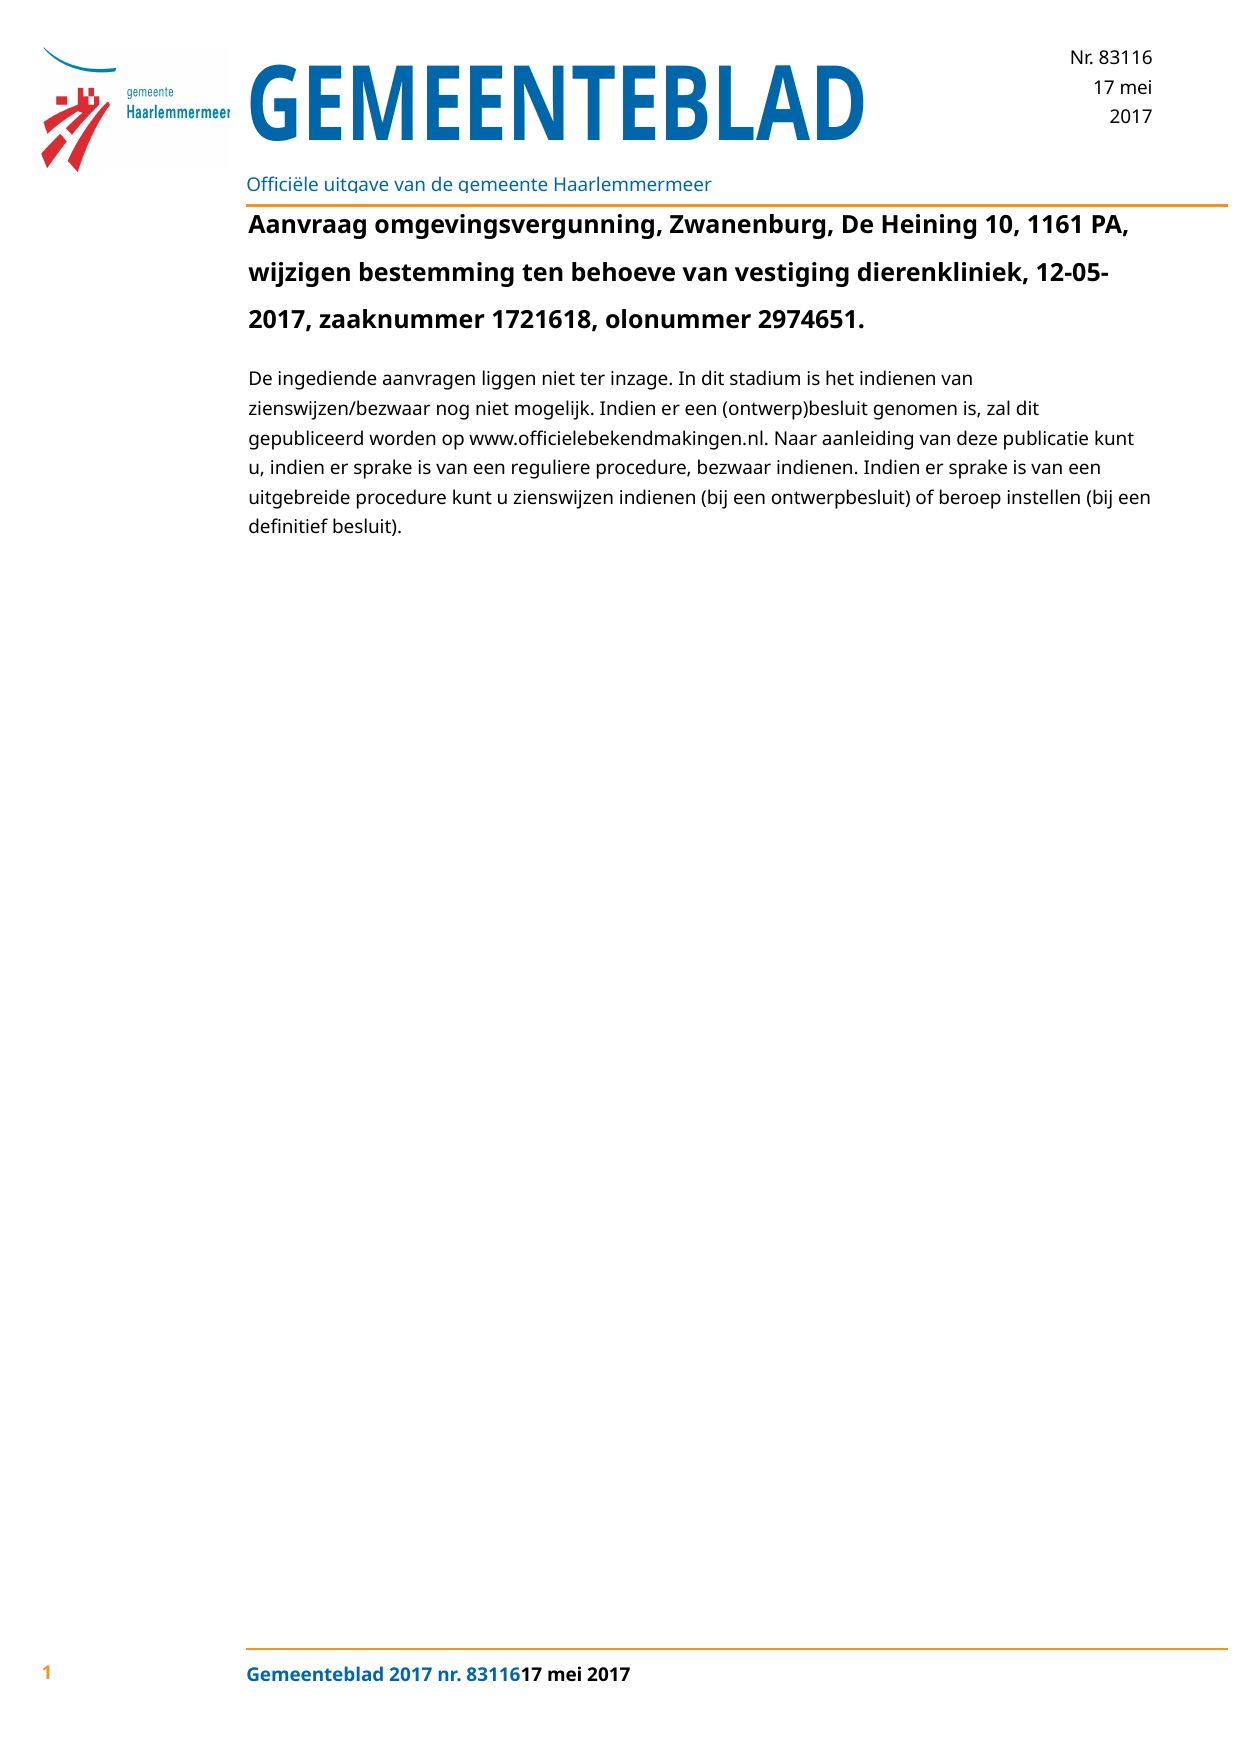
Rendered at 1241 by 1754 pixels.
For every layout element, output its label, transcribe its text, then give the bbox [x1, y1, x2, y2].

picture [41, 47, 231, 172]
text De ingediende aanvragen liggen niet ter inzage. In dit stadium is het indienen van zienswijzen/bezwaar nog niet mogelijk. Indien er een (ontwerp)besluit genomen is, zal dit gepubliceerd worden op www.officielebekendmakingen.nl. Naar aanleiding van deze publicatie kunt u, indien er sprake is van een reguliere procedure, bezwaar indienen. Indien er sprake is van een uitgebreide procedure kunt u zienswijzen indienen (bij een ontwerpbesluit) of beroep instellen (bij een definitief besluit). [248, 366, 1152, 539]
text Aanvraag omgevingsvergunning, Zwanenburg, De Heining 10, 1161 PA, wijzigen bestemming ten behoeve van vestiging dierenkliniek, 12-05-2017, zaaknummer 1721618, olonummer 2974651. [248, 207, 1152, 336]
